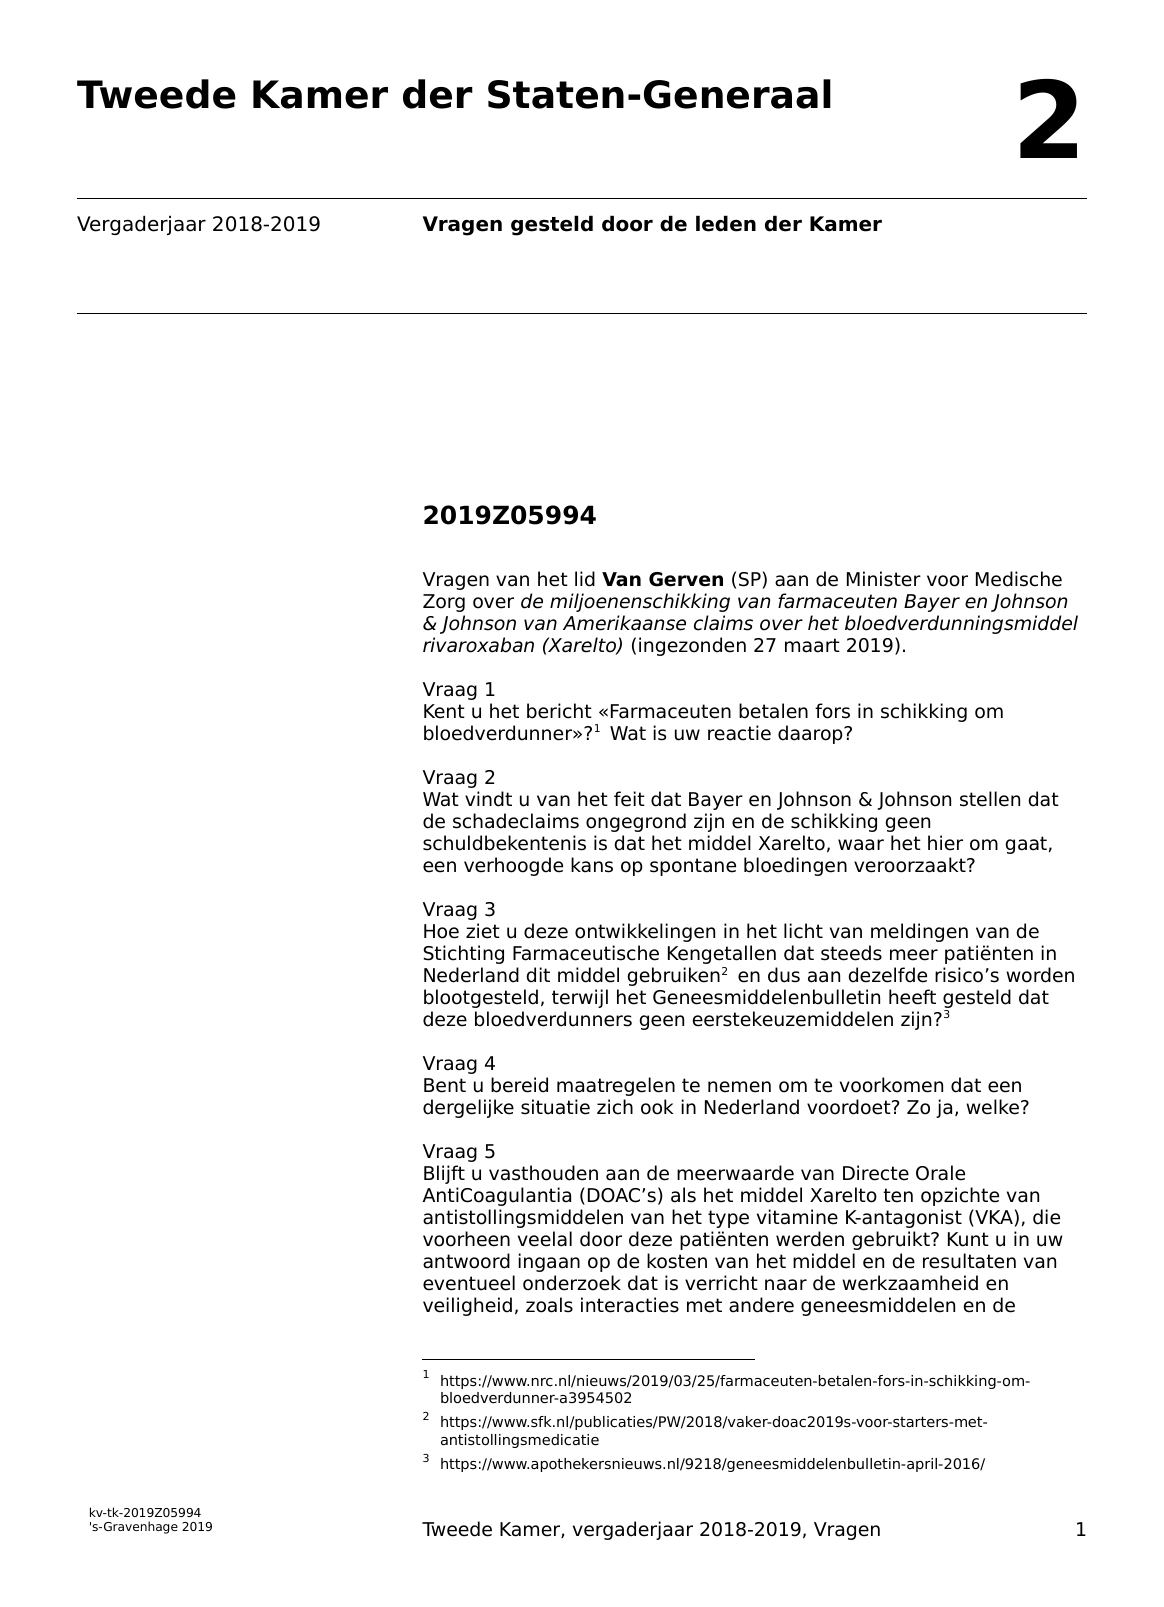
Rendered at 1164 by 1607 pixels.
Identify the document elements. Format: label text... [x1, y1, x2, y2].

text https://www.nrc.nl/nieuws/2019/03/25/farmaceuten-betalen-fors-in-schikking-om-bloedverdunner-a3954502 [422, 1368, 1087, 1407]
text Vraag 2 [422, 767, 1087, 789]
text Hoe ziet u deze ontwikkelingen in het licht van meldingen van de Stichting Farmaceutische Kengetallen dat steeds meer patiënten in Nederland dit middel gebruiken en dus aan dezelfde risico’s worden blootgesteld, terwijl het Geneesmiddelenbulletin heeft gesteld dat deze bloedverdunners geen eerstekeuzemiddelen zijn? [422, 921, 1087, 1031]
text Bent u bereid maatregelen te nemen om te voorkomen dat een dergelijke situatie zich ook in Nederland voordoet? Zo ja, welke? [422, 1075, 1087, 1119]
text 2019Z05994 [422, 501, 1087, 531]
table_cell Vergaderjaar 2018-2019 [77, 199, 422, 313]
text Vraag 1 [422, 679, 1087, 701]
text Vraag 4 [422, 1053, 1087, 1075]
text 's-Gravenhage 2019 [88, 1520, 323, 1534]
text kv-tk-2019Z05994 [88, 1506, 323, 1520]
text https://www.apothekersnieuws.nl/9218/geneesmiddelenbulletin-april-2016/ [422, 1452, 1087, 1474]
text Vragen van het lid Van Gerven (SP) aan de Minister voor Medische Zorg over de miljoenenschikking van farmaceuten Bayer en Johnson & Johnson van Amerikaanse claims over het bloedverdunningsmiddel rivaroxaban (Xarelto) (ingezonden 27 maart 2019). [422, 569, 1087, 657]
text Kent u het bericht «Farmaceuten betalen fors in schikking om bloedverdunner»? Wat is uw reactie daarop? [422, 701, 1087, 745]
text Vraag 3 [422, 899, 1087, 921]
text Vraag 5 [422, 1141, 1087, 1163]
text Wat vindt u van het feit dat Bayer en Johnson & Johnson stellen dat de schadeclaims ongegrond zijn en de schikking geen schuldbekentenis is dat het middel Xarelto, waar het hier om gaat, een verhoogde kans op spontane bloedingen veroorzaakt? [422, 789, 1087, 877]
text Blijft u vasthouden aan de meerwaarde van Directe Orale AntiCoagulantia (DOAC’s) als het middel Xarelto ten opzichte van antistollingsmiddelen van het type vitamine K-antagonist (VKA), die voorheen veelal door deze patiënten werden gebruikt? Kunt u in uw antwoord ingaan op de kosten van het middel en de resultaten van eventueel onderzoek dat is verricht naar de werkzaamheid en veiligheid, zoals interacties met andere geneesmiddelen en de [422, 1163, 1087, 1317]
table_header Tweede Kamer der Staten-Generaal [77, 59, 886, 198]
table_cell Vragen gesteld door de leden der Kamer [422, 199, 1087, 313]
table_header 2 [886, 59, 1087, 198]
text https://www.sfk.nl/publicaties/PW/2018/vaker-doac2019s-voor-starters-met-antistollingsmedicatie [422, 1410, 1087, 1449]
